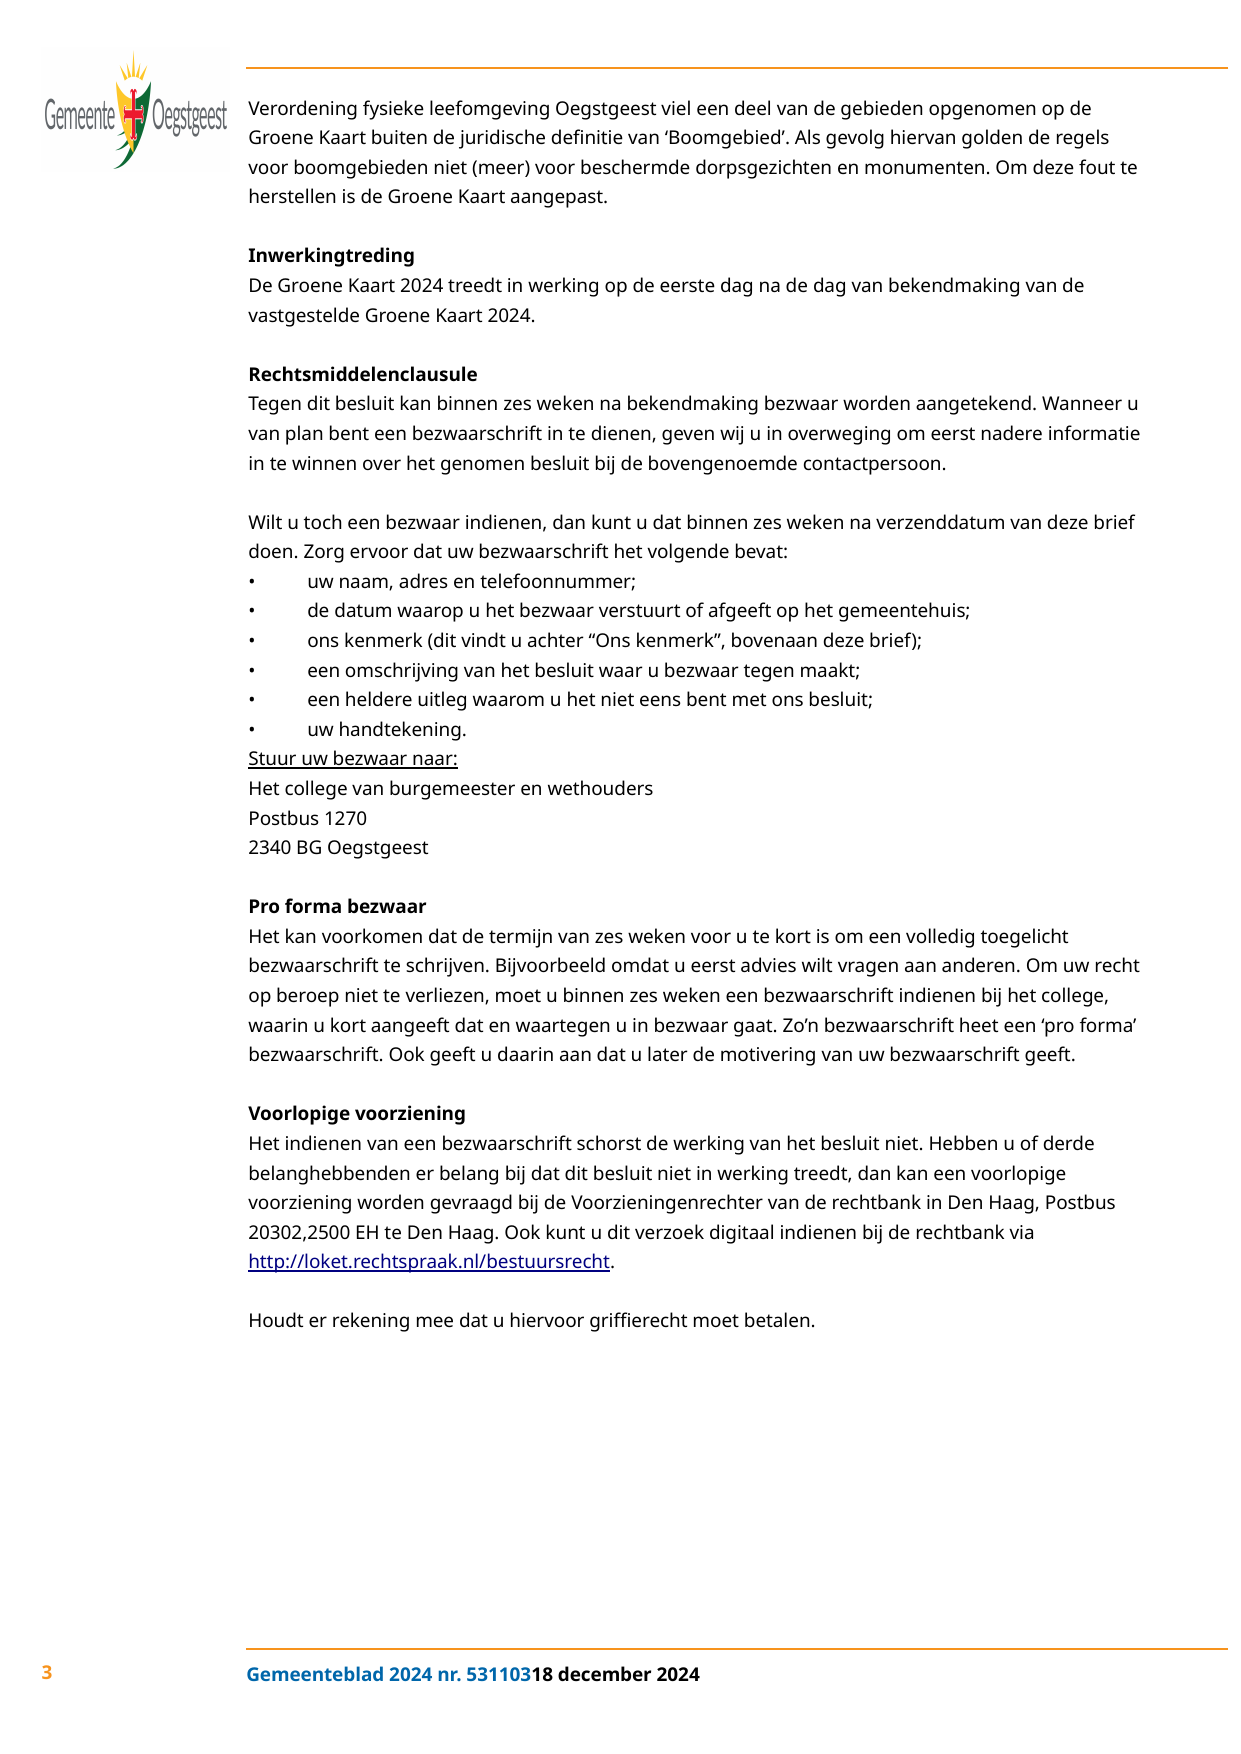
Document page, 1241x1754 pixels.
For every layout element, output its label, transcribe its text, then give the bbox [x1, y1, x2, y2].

text Het indienen van een bezwaarschrift schorst de werking van het besluit niet. Hebben u of derde belanghebbenden er belang bij dat dit besluit niet in werking treedt, dan kan een voorlopige voorziening worden gevraagd bij de Voorzieningenrechter van de rechtbank in Den Haag, Postbus 20302,2500 EH te Den Haag. Ook kunt u dit verzoek digitaal indienen bij de rechtbank via http://loket.rechtspraak.nl/bestuursrecht. [248, 1130, 1152, 1274]
text Het college van burgemeester en wethouders [248, 775, 1152, 801]
list een omschrijving van het besluit waar u bezwaar tegen maakt; [248, 657, 1152, 683]
list uw naam, adres en telefoonnummer; [248, 568, 1152, 594]
text Pro forma bezwaar [248, 893, 1152, 919]
list ons kenmerk (dit vindt u achter “Ons kenmerk”, bovenaan deze brief); [248, 627, 1152, 653]
text Inwerkingtreding [248, 243, 1152, 268]
list uw handtekening. [248, 716, 1152, 742]
text Het kan voorkomen dat de termijn van zes weken voor u te kort is om een volledig toegelicht bezwaarschrift te schrijven. Bijvoorbeeld omdat u eerst advies wilt vragen aan anderen. Om uw recht op beroep niet te verliezen, moet u binnen zes weken een bezwaarschrift indienen bij het college, waarin u kort aangeeft dat en waartegen u in bezwaar gaat. Zo’n bezwaarschrift heet een ‘pro forma’ bezwaarschrift. Ook geeft u daarin aan dat u later de motivering van uw bezwaarschrift geeft. [248, 923, 1152, 1067]
text Rechtsmiddelenclausule [248, 361, 1152, 387]
list de datum waarop u het bezwaar verstuurt of afgeeft op het gemeentehuis; [248, 598, 1152, 623]
text Stuur uw bezwaar naar: [248, 746, 1152, 771]
text Postbus 1270 [248, 805, 1152, 831]
text Tegen dit besluit kan binnen zes weken na bekendmaking bezwaar worden aangetekend. Wanneer u van plan bent een bezwaarschrift in te dienen, geven wij u in overweging om eerst nadere informatie in te winnen over het genomen besluit bij de bovengenoemde contactpersoon. [248, 391, 1152, 476]
text Voorlopige voorziening [248, 1101, 1152, 1126]
text 2340 BG Oegstgeest [248, 834, 1152, 860]
text Verordening fysieke leefomgeving Oegstgeest viel een deel van de gebieden opgenomen op de Groene Kaart buiten de juridische definitie van ‘Boomgebied’. Als gevolg hiervan golden de regels voor boomgebieden niet (meer) voor beschermde dorpsgezichten en monumenten. Om deze fout te herstellen is de Groene Kaart aangepast. [248, 95, 1152, 209]
list een heldere uitleg waarom u het niet eens bent met ons besluit; [248, 686, 1152, 712]
text De Groene Kaart 2024 treedt in werking op de eerste dag na de dag van bekendmaking van de vastgestelde Groene Kaart 2024. [248, 272, 1152, 328]
picture [41, 47, 231, 172]
text Wilt u toch een bezwaar indienen, dan kunt u dat binnen zes weken na verzenddatum van deze brief doen. Zorg ervoor dat uw bezwaarschrift het volgende bevat: [248, 509, 1152, 564]
text Houdt er rekening mee dat u hiervoor griffierecht moet betalen. [248, 1308, 1152, 1333]
